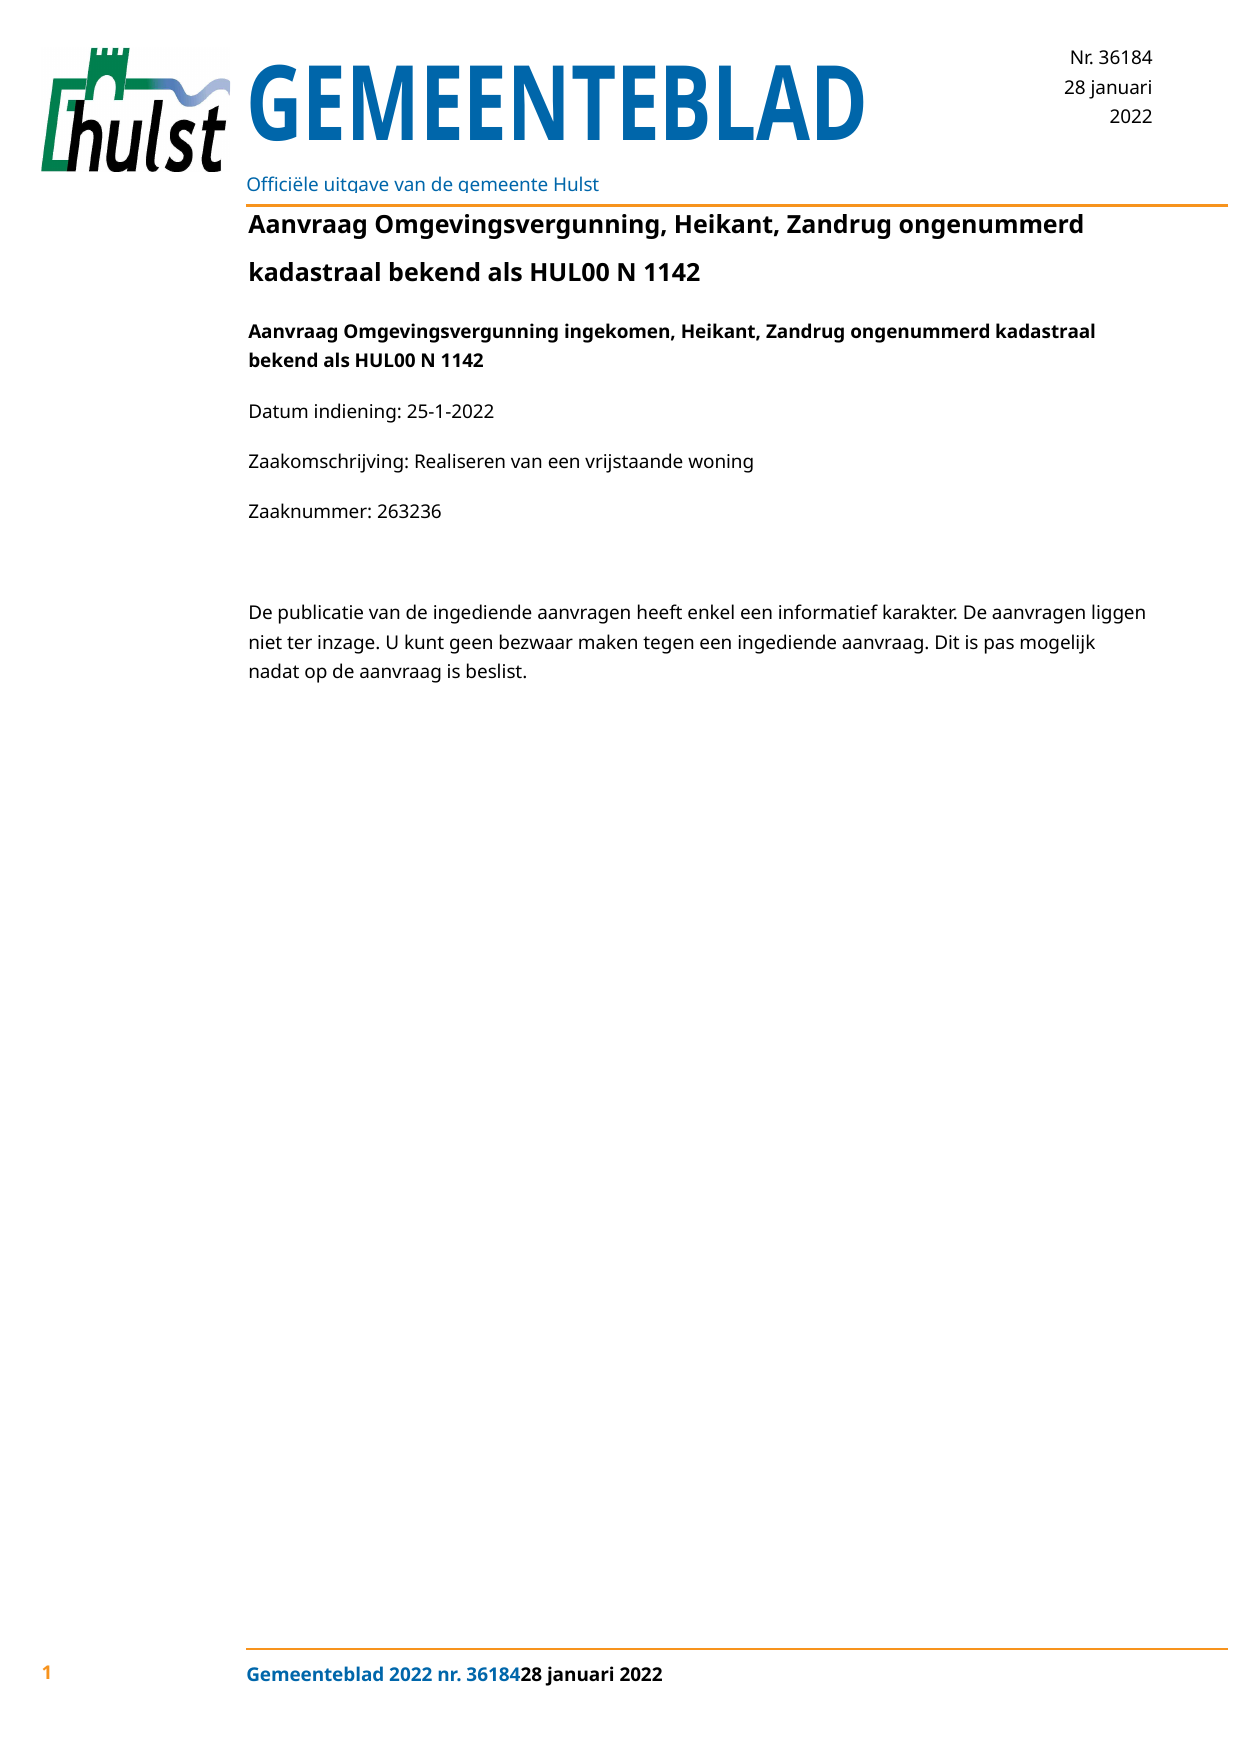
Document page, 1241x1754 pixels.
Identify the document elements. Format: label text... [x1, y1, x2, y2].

text Zaaknummer: 263236 [248, 499, 1152, 524]
text Aanvraag Omgevingsvergunning ingekomen, Heikant, Zandrug ongenummerd kadastraal bekend als HUL00 N 1142 [248, 318, 1152, 373]
text Zaakomschrijving: Realiseren van een vrijstaande woning [248, 448, 1152, 474]
text Aanvraag Omgevingsvergunning, Heikant, Zandrug ongenummerd kadastraal bekend als HUL00 N 1142 [248, 207, 1152, 288]
text Datum indiening: 25-1-2022 [248, 398, 1152, 424]
picture [41, 47, 231, 172]
text De publicatie van de ingediende aanvragen heeft enkel een informatief karakter. De aanvragen liggen niet ter inzage. U kunt geen bezwaar maken tegen een ingediende aanvraag. Dit is pas mogelijk nadat op de aanvraag is beslist. [248, 599, 1152, 684]
